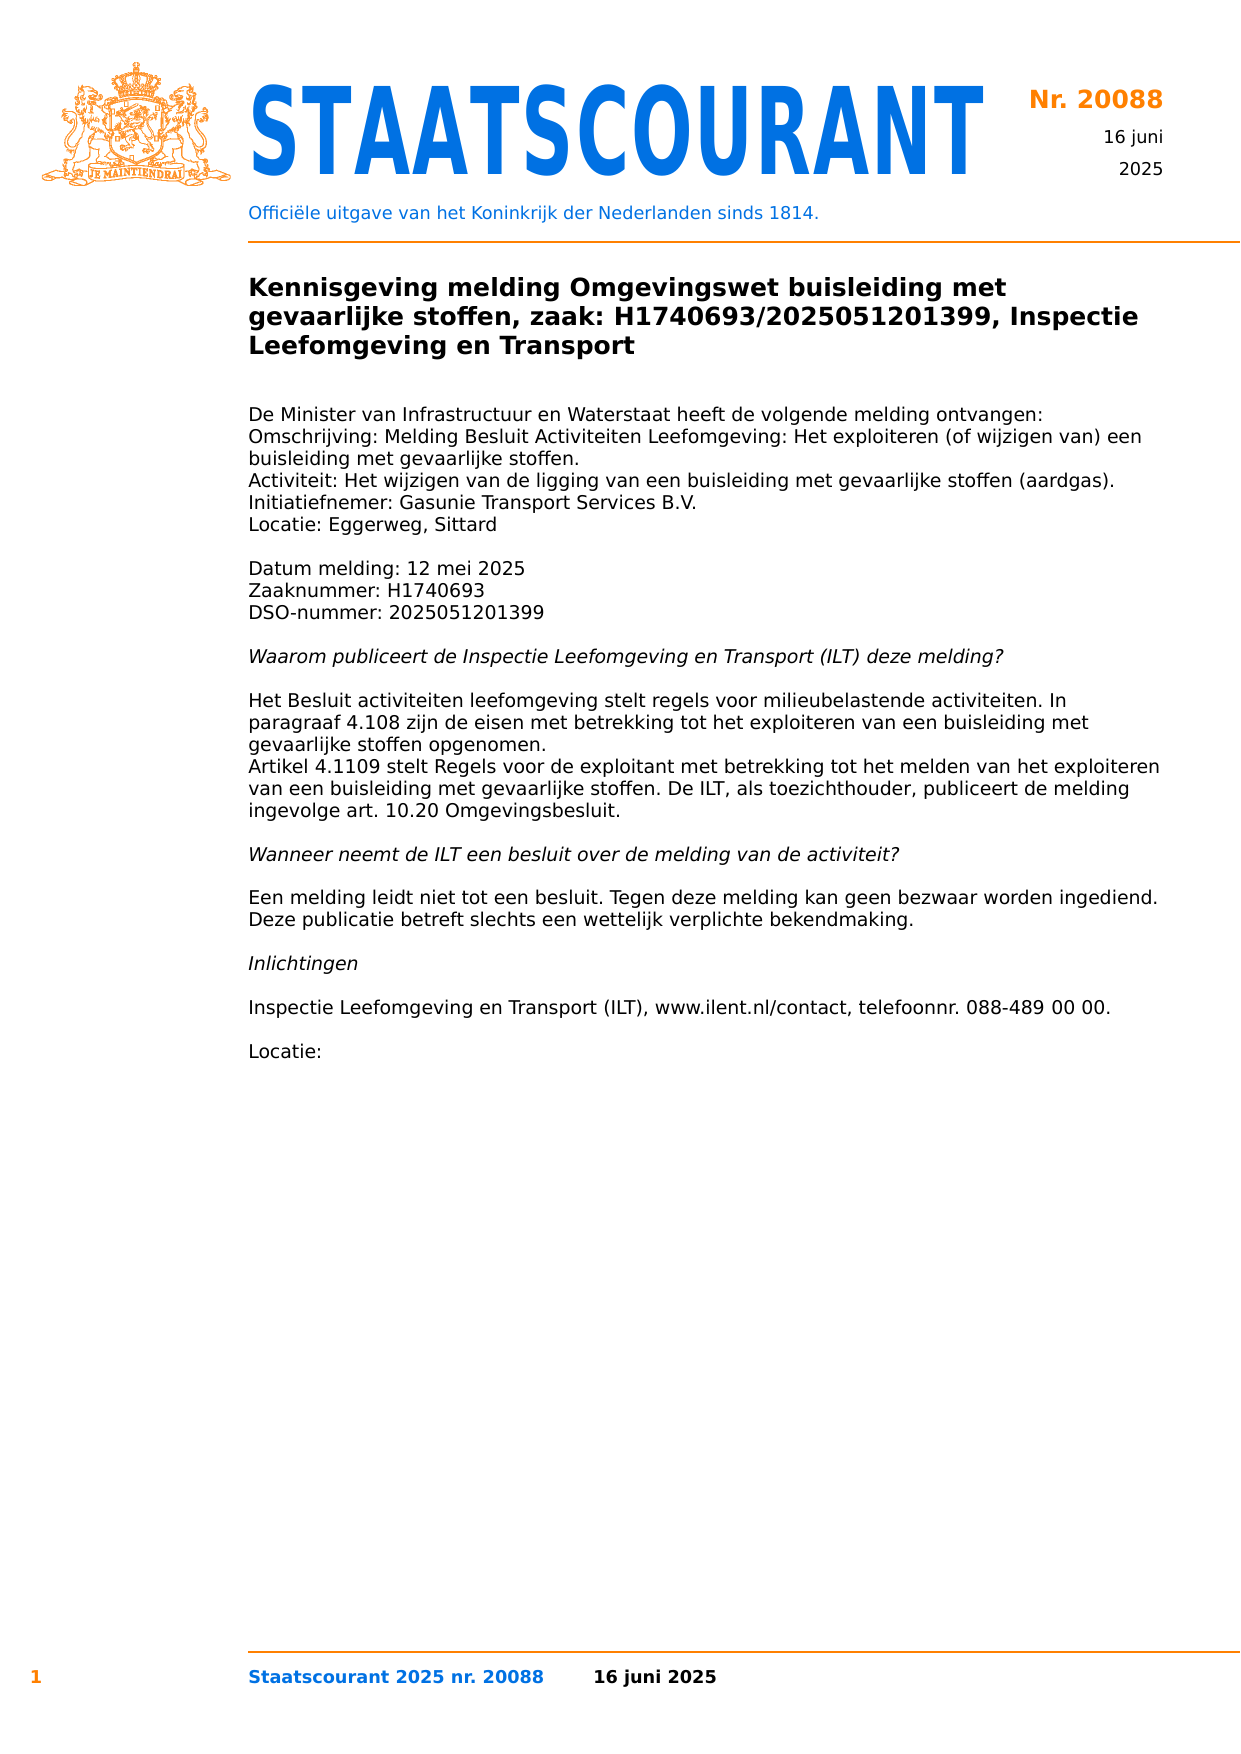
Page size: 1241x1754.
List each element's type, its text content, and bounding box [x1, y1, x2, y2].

picture [41, 62, 231, 186]
text Locatie: [248, 1041, 1163, 1063]
text DSO-nummer: 2025051201399 [248, 602, 1163, 624]
table_cell Officiële uitgave van het Koninkrijk der Nederlanden sinds 1814. [248, 203, 1240, 241]
table_header Nr. 20088 [998, 62, 1240, 121]
table_header STAATSCOURANT [248, 62, 998, 203]
table_cell 2025 [998, 153, 1240, 203]
text Initiatiefnemer: Gasunie Transport Services B.V. [248, 492, 1163, 514]
text Het Besluit activiteiten leefomgeving stelt regels voor milieubelastende activiteiten. In paragraaf 4.108 zijn de eisen met betrekking tot het exploiteren van een buisleiding met gevaarlijke stoffen opgenomen. [248, 690, 1163, 756]
table_cell 16 juni [998, 121, 1240, 153]
subtitle Wanneer neemt de ILT een besluit over de melding van de activiteit? [248, 843, 1163, 865]
text Omschrijving: Melding Besluit Activiteiten Leefomgeving: Het exploiteren (of wijzigen van) een buisleiding met gevaarlijke stoffen. [248, 426, 1163, 470]
text Een melding leidt niet tot een besluit. Tegen deze melding kan geen bezwaar worden ingediend. Deze publicatie betreft slechts een wettelijk verplichte bekendmaking. [248, 887, 1163, 931]
subtitle Waarom publiceert de Inspectie Leefomgeving en Transport (ILT) deze melding? [248, 646, 1163, 668]
text Zaaknummer: H1740693 [248, 580, 1163, 602]
subtitle Inlichtingen [248, 953, 1163, 975]
table_header [25, 62, 248, 241]
text Datum melding: 12 mei 2025 [248, 558, 1163, 580]
text Inspectie Leefomgeving en Transport (ILT), www.ilent.nl/contact, telefoonnr. 088-489 00 00. [248, 997, 1163, 1019]
text Artikel 4.1109 stelt Regels voor de exploitant met betrekking tot het melden van het exploiteren van een buisleiding met gevaarlijke stoffen. De ILT, als toezichthouder, publiceert de melding ingevolge art. 10.20 Omgevingsbesluit. [248, 756, 1163, 822]
text Activiteit: Het wijzigen van de ligging van een buisleiding met gevaarlijke stoffen (aardgas). [248, 470, 1163, 492]
subtitle Kennisgeving melding Omgevingswet buisleiding met gevaarlijke stoffen, zaak: H1740693/2025051201399, Inspectie Leefomgeving en Transport [248, 273, 1163, 361]
text De Minister van Infrastructuur en Waterstaat heeft de volgende melding ontvangen: [248, 404, 1163, 426]
text Locatie: Eggerweg, Sittard [248, 514, 1163, 536]
